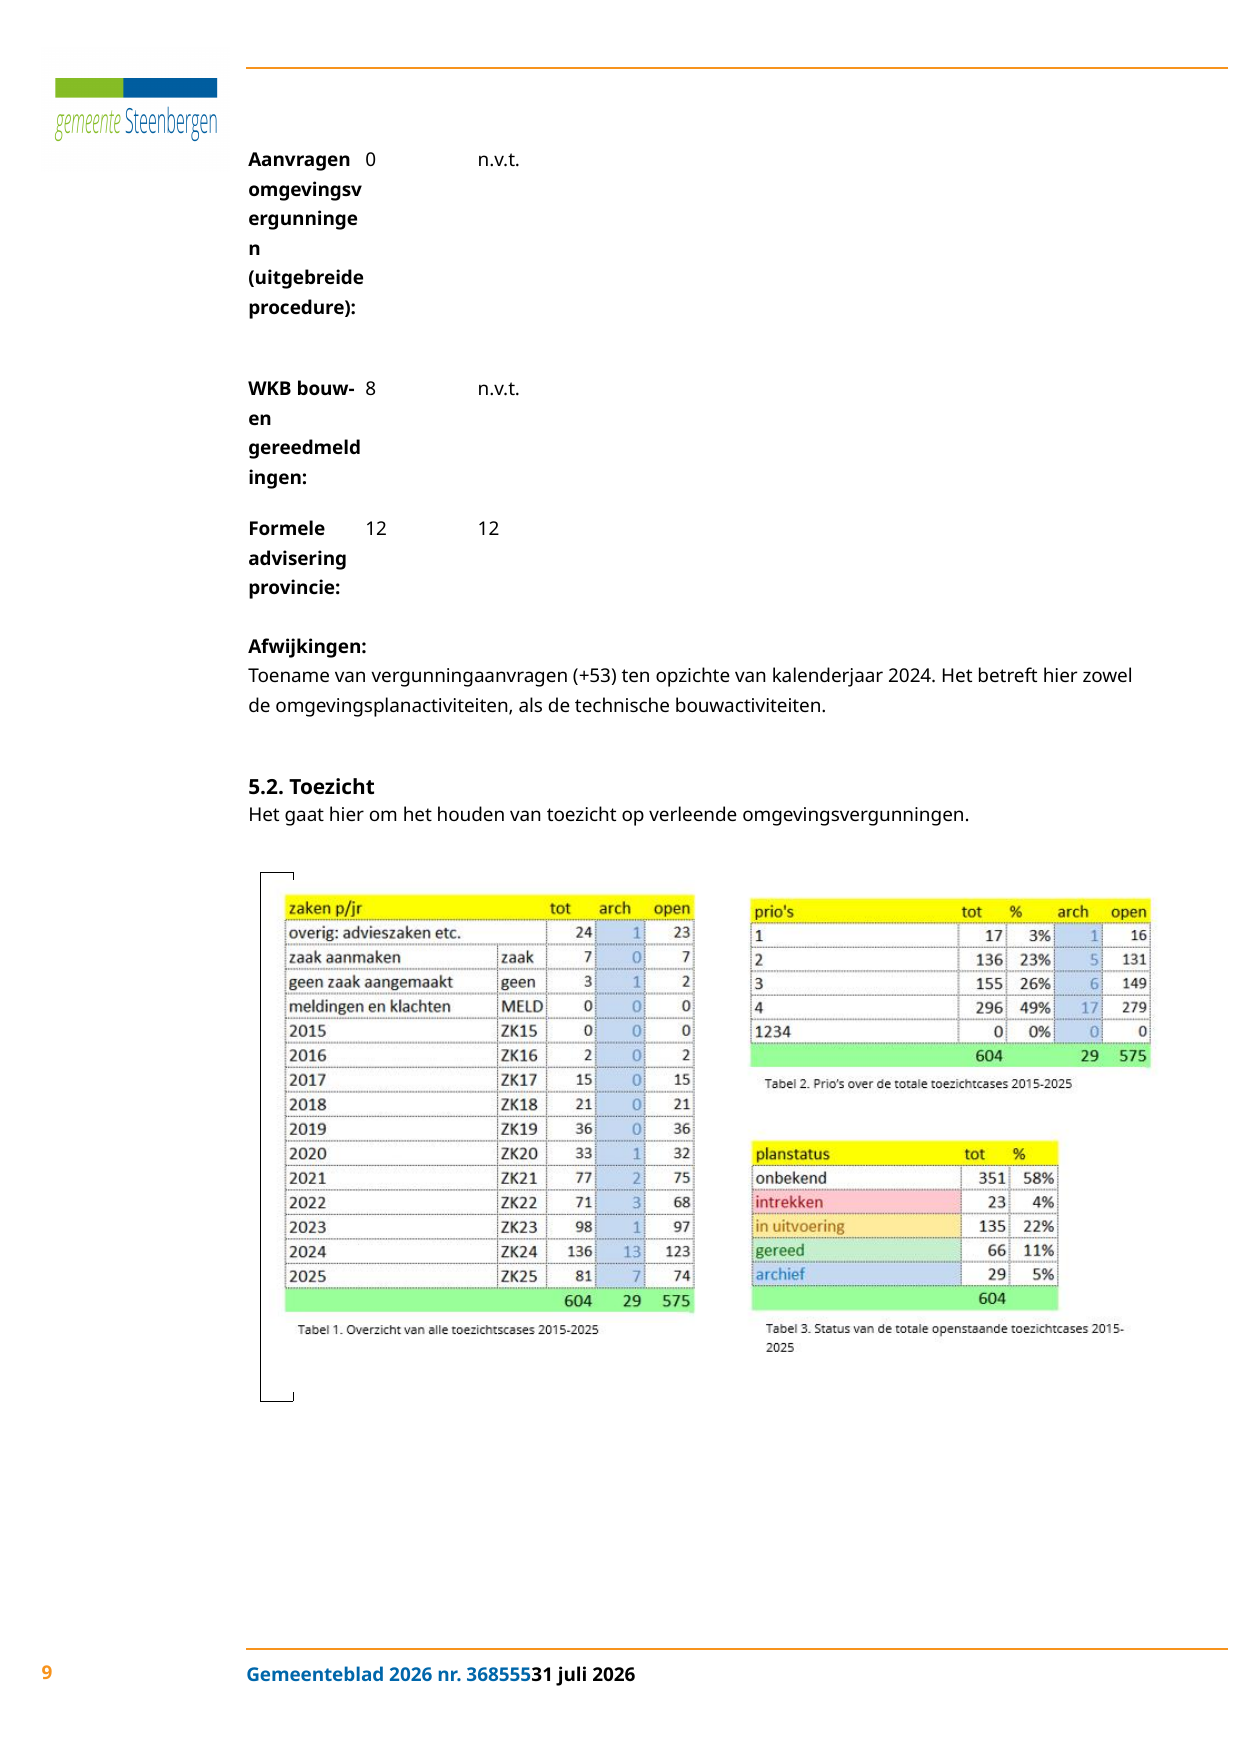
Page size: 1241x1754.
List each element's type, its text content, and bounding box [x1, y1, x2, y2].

table_cell [815, 95, 927, 121]
table_cell n.v.t. [478, 375, 590, 490]
table_cell [1039, 515, 1152, 600]
table_cell 0 [365, 146, 477, 349]
table_cell 8 [365, 375, 477, 490]
text Toename van vergunningaanvragen (+53) ten opzichte van kalenderjaar 2024. Het betreft hier zowel de omgevingsplanactiviteiten, als de technische bouwactiviteiten. [248, 663, 1152, 718]
picture [268, 880, 1173, 1392]
table_cell [702, 515, 814, 600]
table_cell [702, 375, 814, 490]
table_cell [478, 95, 590, 121]
picture [41, 47, 231, 172]
table_cell [248, 95, 365, 121]
table_cell [590, 515, 702, 600]
table_cell [1039, 146, 1152, 349]
table_cell [365, 95, 477, 121]
table_cell [590, 375, 702, 490]
table_cell [1039, 95, 1152, 121]
table_cell [248, 121, 1152, 146]
table_cell [927, 515, 1039, 600]
table_cell [1039, 375, 1152, 490]
table_cell [590, 95, 702, 121]
table_cell [927, 146, 1039, 349]
table_cell [248, 350, 1152, 375]
table_cell [815, 146, 927, 349]
table_cell [927, 375, 1039, 490]
table_cell n.v.t. [478, 146, 590, 349]
table_cell 12 [478, 515, 590, 600]
table_cell [702, 146, 814, 349]
text Het gaat hier om het houden van toezicht op verleende omgevingsvergunningen. [248, 801, 1152, 826]
table_cell Formele advisering provincie: [248, 515, 365, 600]
table_cell [927, 95, 1039, 121]
table_cell [702, 95, 814, 121]
table_cell [590, 146, 702, 349]
table_cell [815, 375, 927, 490]
table_cell 12 [365, 515, 477, 600]
table_cell Aanvragen omgevingsvergunningen (uitgebreide procedure): [248, 146, 365, 349]
text Afwijkingen: [248, 633, 1152, 659]
table_cell WKB bouw- en gereedmeldingen: [248, 375, 365, 490]
text 5.2. Toezicht [248, 772, 1152, 801]
table_cell [248, 490, 1152, 515]
table_cell [815, 515, 927, 600]
